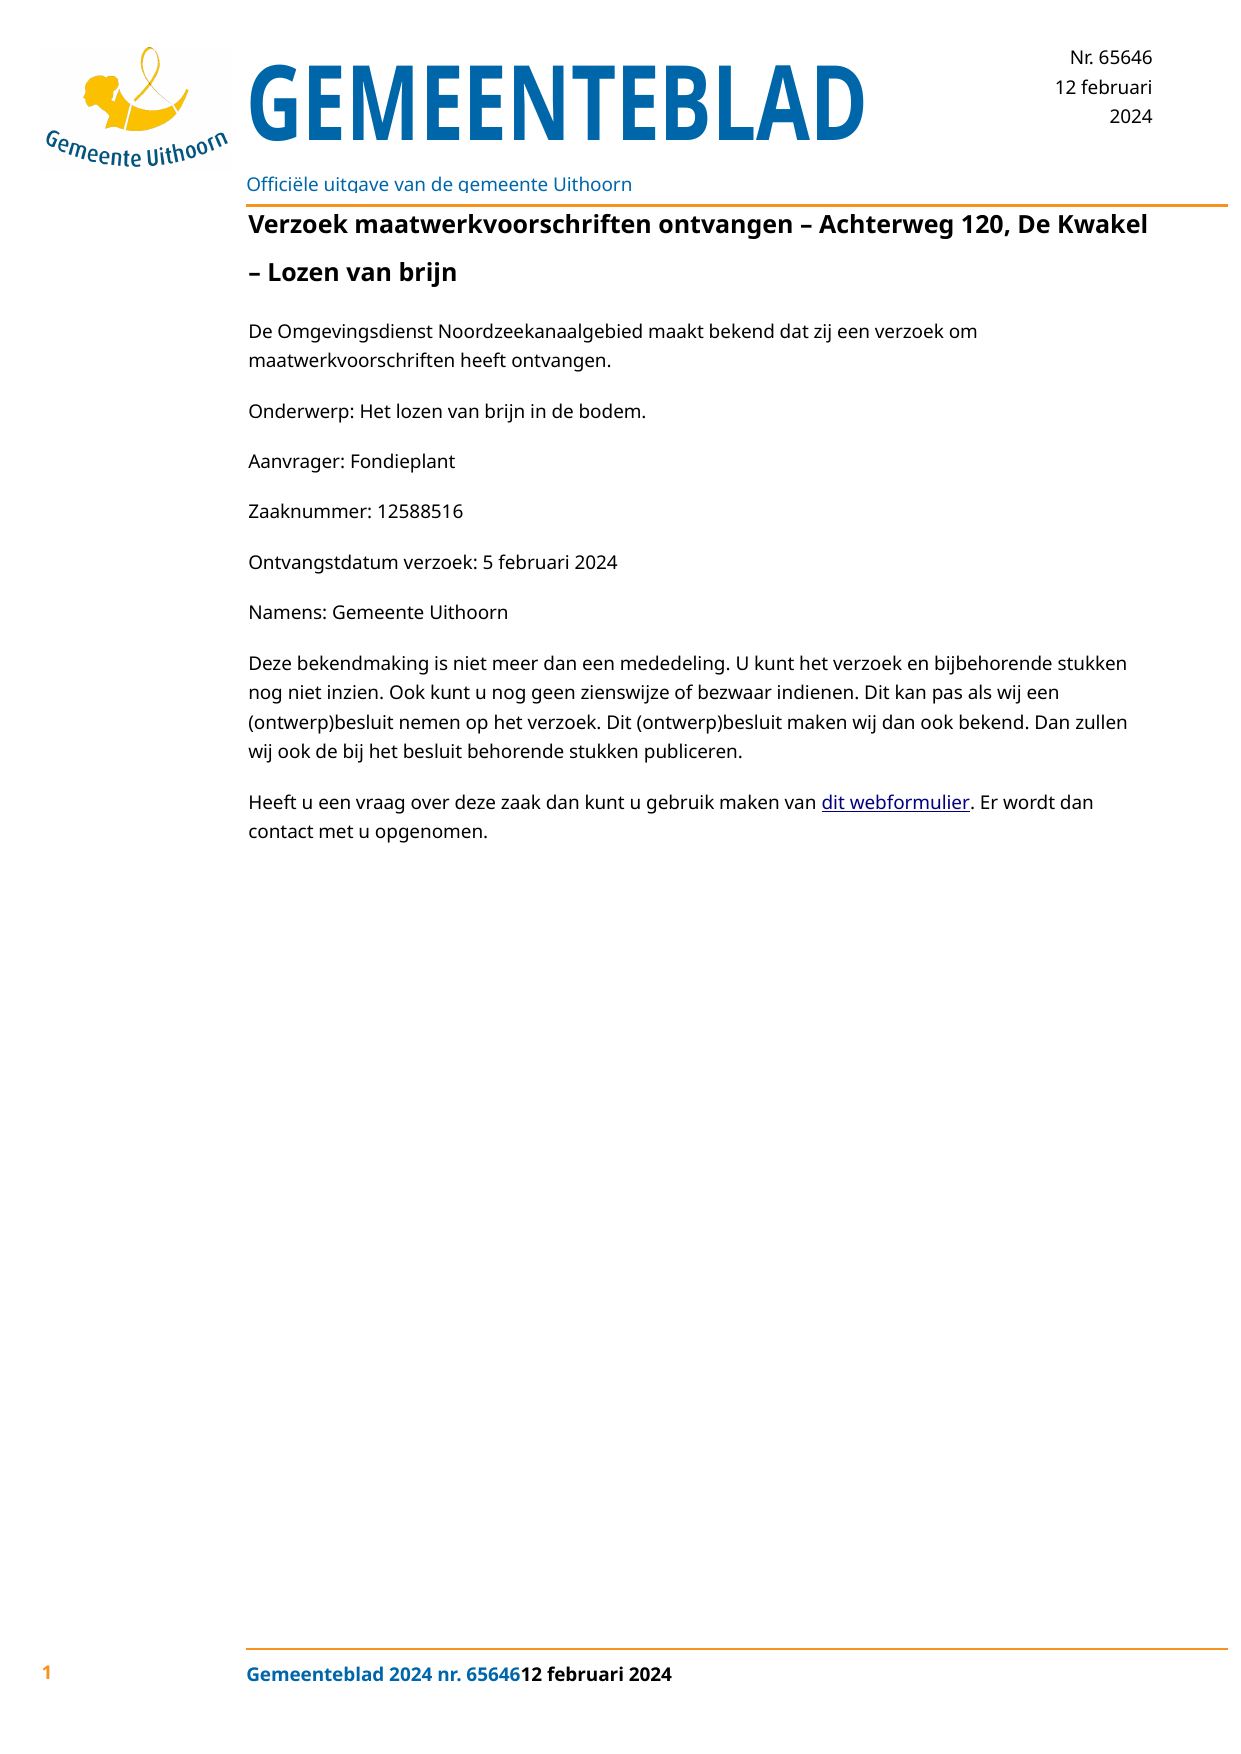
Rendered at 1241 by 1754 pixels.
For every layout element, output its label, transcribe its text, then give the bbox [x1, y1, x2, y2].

text Aanvrager: Fondieplant [248, 448, 1152, 474]
text Verzoek maatwerkvoorschriften ontvangen – Achterweg 120, De Kwakel – Lozen van brijn [248, 207, 1152, 288]
text Heeft u een vraag over deze zaak dan kunt u gebruik maken van dit webformulier. Er wordt dan contact met u opgenomen. [248, 789, 1152, 844]
text Ontvangstdatum verzoek: 5 februari 2024 [248, 549, 1152, 575]
text Zaaknummer: 12588516 [248, 499, 1152, 524]
text Onderwerp: Het lozen van brijn in de bodem. [248, 398, 1152, 424]
text Namens: Gemeente Uithoorn [248, 599, 1152, 625]
picture [41, 47, 231, 172]
text De Omgevingsdienst Noordzeekanaalgebied maakt bekend dat zij een verzoek om maatwerkvoorschriften heeft ontvangen. [248, 318, 1152, 373]
text Deze bekendmaking is niet meer dan een mededeling. U kunt het verzoek en bijbehorende stukken nog niet inzien. Ook kunt u nog geen zienswijze of bezwaar indienen. Dit kan pas als wij een (ontwerp)besluit nemen op het verzoek. Dit (ontwerp)besluit maken wij dan ook bekend. Dan zullen wij ook de bij het besluit behorende stukken publiceren. [248, 650, 1152, 764]
